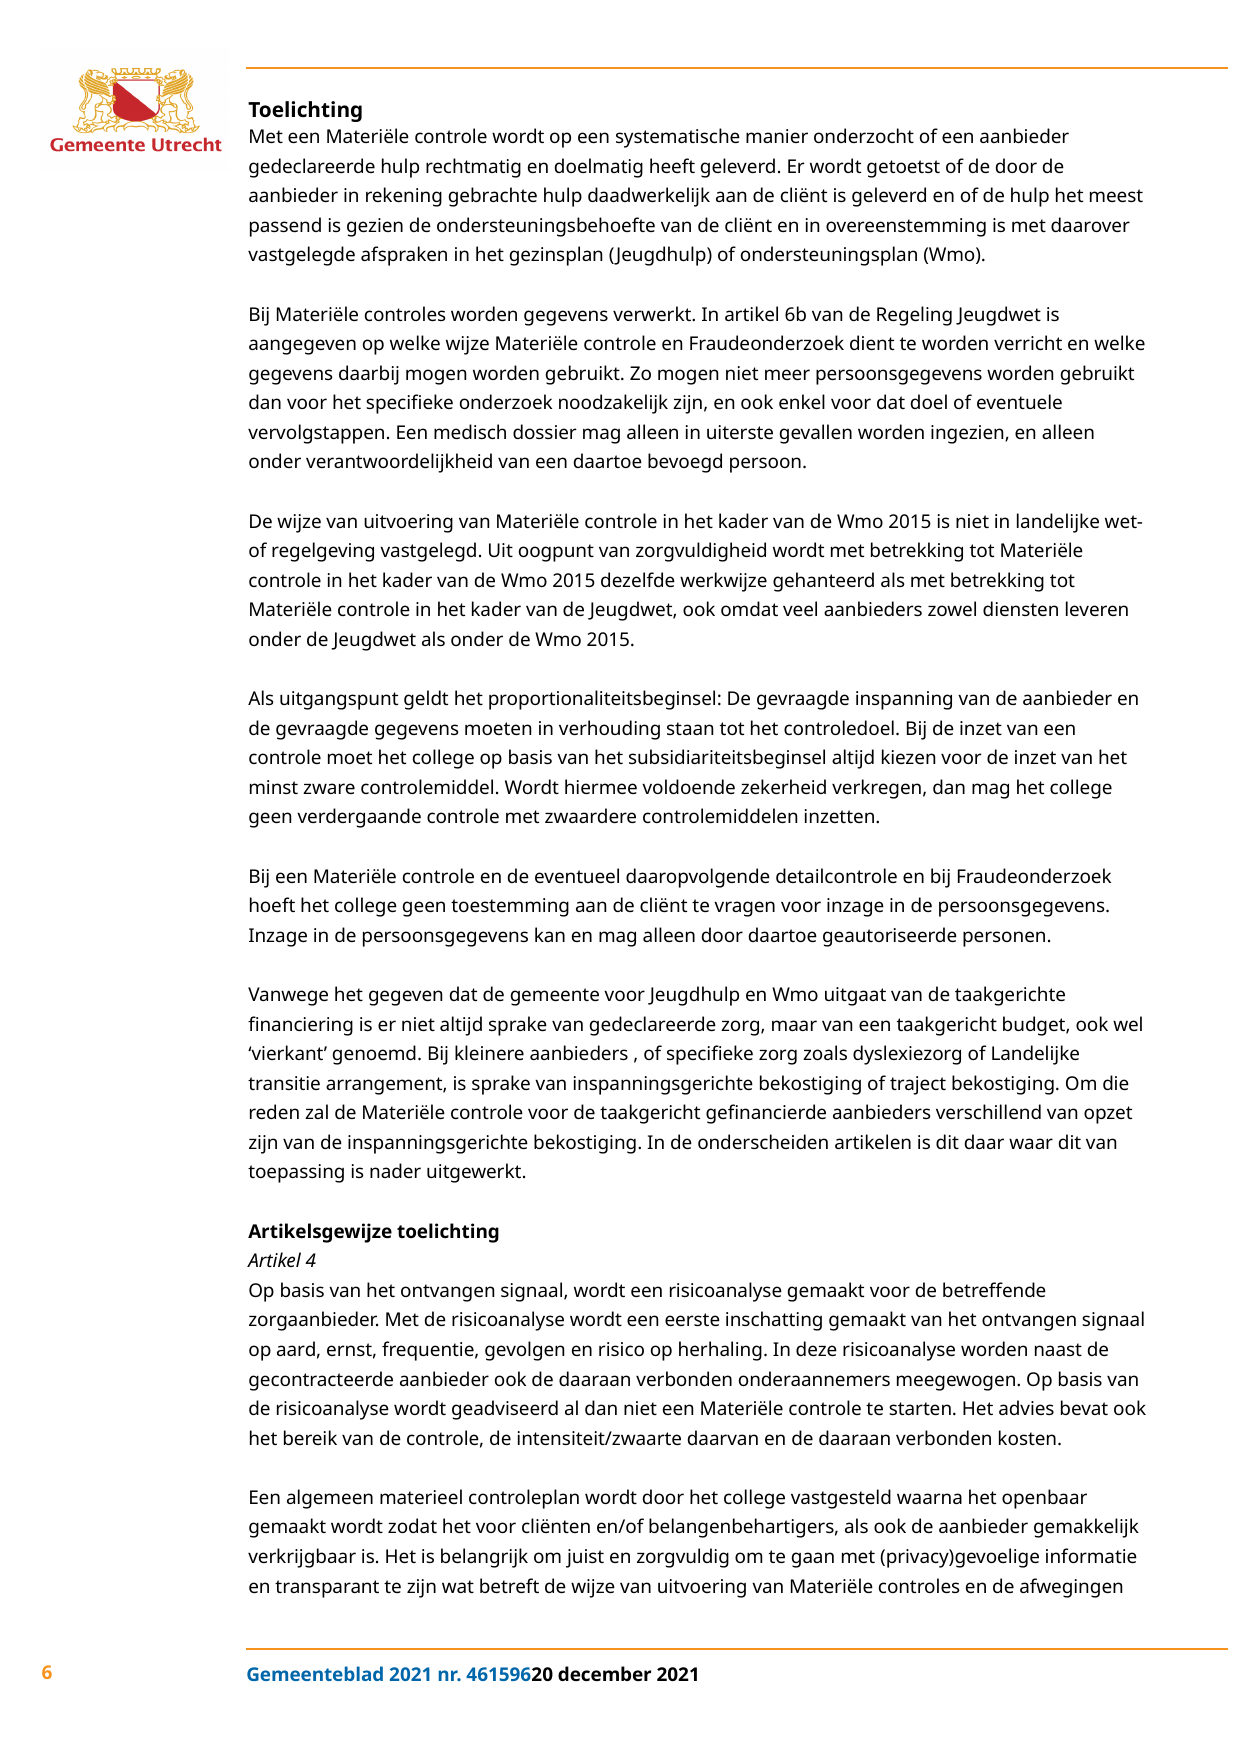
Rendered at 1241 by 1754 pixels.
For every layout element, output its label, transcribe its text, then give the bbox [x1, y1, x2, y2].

text Artikelsgewijze toelichting [248, 1218, 1152, 1244]
text De wijze van uitvoering van Materiële controle in het kader van de Wmo 2015 is niet in landelijke wet- of regelgeving vastgelegd. Uit oogpunt van zorgvuldigheid wordt met betrekking tot Materiële controle in het kader van de Wmo 2015 dezelfde werkwijze gehanteerd als met betrekking tot Materiële controle in het kader van de Jeugdwet, ook omdat veel aanbieders zowel diensten leveren onder de Jeugdwet als onder de Wmo 2015. [248, 508, 1152, 652]
text Met een Materiële controle wordt op een systematische manier onderzocht of een aanbieder gedeclareerde hulp rechtmatig en doelmatig heeft geleverd. Er wordt getoetst of de door de aanbieder in rekening gebrachte hulp daadwerkelijk aan de cliënt is geleverd en of de hulp het meest passend is gezien de ondersteuningsbehoefte van de cliënt en in overeenstemming is met daarover vastgelegde afspraken in het gezinsplan (Jeugdhulp) of ondersteuningsplan (Wmo). [248, 123, 1152, 267]
text Bij Materiële controles worden gegevens verwerkt. In artikel 6b van de Regeling Jeugdwet is aangegeven op welke wijze Materiële controle en Fraudeonderzoek dient te worden verricht en welke gegevens daarbij mogen worden gebruikt. Zo mogen niet meer persoonsgegevens worden gebruikt dan voor het specifieke onderzoek noodzakelijk zijn, en ook enkel voor dat doel of eventuele vervolgstappen. Een medisch dossier mag alleen in uiterste gevallen worden ingezien, en alleen onder verantwoordelijkheid van een daartoe bevoegd persoon. [248, 301, 1152, 474]
text Een algemeen materieel controleplan wordt door het college vastgesteld waarna het openbaar gemaakt wordt zodat het voor cliënten en/of belangenbehartigers, als ook de aanbieder gemakkelijk verkrijgbaar is. Het is belangrijk om juist en zorgvuldig om te gaan met (privacy)gevoelige informatie en transparant te zijn wat betreft de wijze van uitvoering van Materiële controles en de afwegingen [248, 1484, 1152, 1599]
text Vanwege het gegeven dat de gemeente voor Jeugdhulp en Wmo uitgaat van de taakgerichte financiering is er niet altijd sprake van gedeclareerde zorg, maar van een taakgericht budget, ook wel ‘vierkant’ genoemd. Bij kleinere aanbieders , of specifieke zorg zoals dyslexiezorg of Landelijke transitie arrangement, is sprake van inspanningsgerichte bekostiging of traject bekostiging. Om die reden zal de Materiële controle voor de taakgericht gefinancierde aanbieders verschillend van opzet zijn van de inspanningsgerichte bekostiging. In de onderscheiden artikelen is dit daar waar dit van toepassing is nader uitgewerkt. [248, 981, 1152, 1184]
picture [41, 47, 231, 172]
text Bij een Materiële controle en de eventueel daaropvolgende detailcontrole en bij Fraudeonderzoek hoeft het college geen toestemming aan de cliënt te vragen voor inzage in de persoonsgegevens. Inzage in de persoonsgegevens kan en mag alleen door daartoe geautoriseerde personen. [248, 863, 1152, 948]
text Toelichting [248, 95, 1152, 123]
text Als uitgangspunt geldt het proportionaliteitsbeginsel: De gevraagde inspanning van de aanbieder en de gevraagde gegevens moeten in verhouding staan tot het controledoel. Bij de inzet van een controle moet het college op basis van het subsidiariteitsbeginsel altijd kiezen voor de inzet van het minst zware controlemiddel. Wordt hiermee voldoende zekerheid verkregen, dan mag het college geen verdergaande controle met zwaardere controlemiddelen inzetten. [248, 685, 1152, 829]
text Op basis van het ontvangen signaal, wordt een risicoanalyse gemaakt voor de betreffende zorgaanbieder. Met de risicoanalyse wordt een eerste inschatting gemaakt van het ontvangen signaal op aard, ernst, frequentie, gevolgen en risico op herhaling. In deze risicoanalyse worden naast de gecontracteerde aanbieder ook de daaraan verbonden onderaannemers meegewogen. Op basis van de risicoanalyse wordt geadviseerd al dan niet een Materiële controle te starten. Het advies bevat ook het bereik van de controle, de intensiteit/zwaarte daarvan en de daaraan verbonden kosten. [248, 1277, 1152, 1451]
text Artikel 4 [248, 1247, 1152, 1273]
